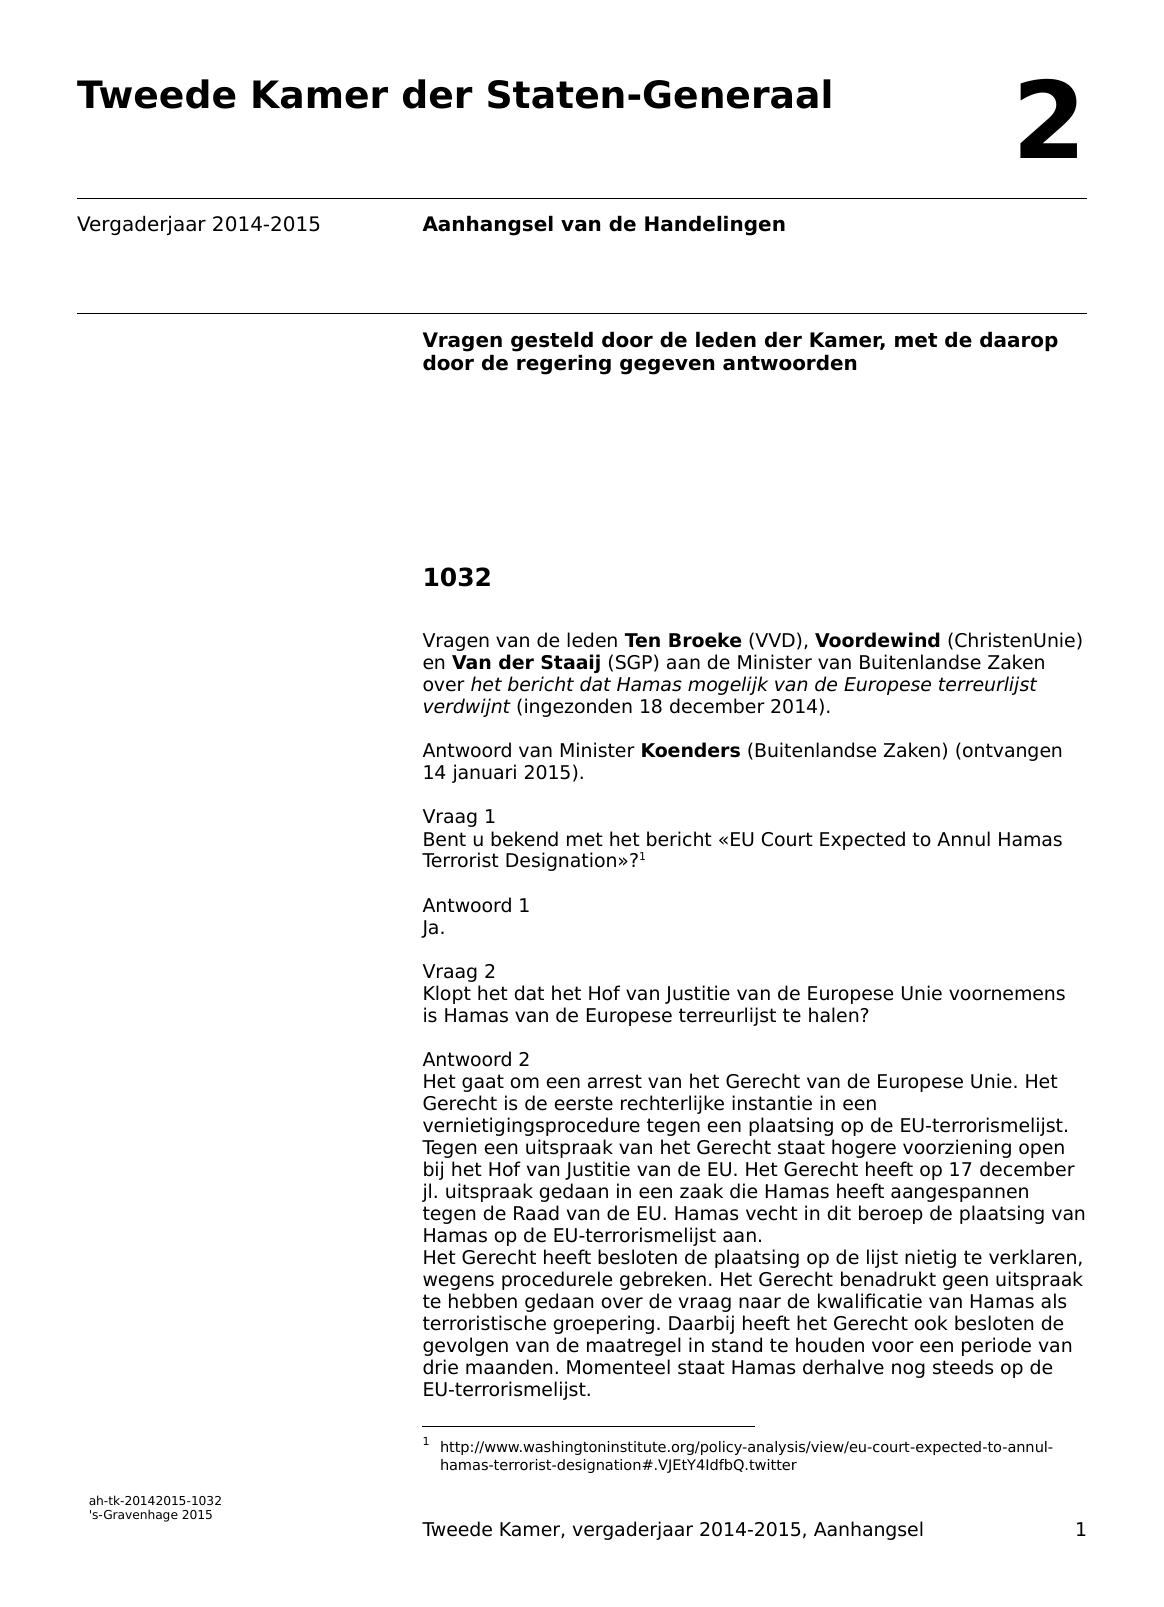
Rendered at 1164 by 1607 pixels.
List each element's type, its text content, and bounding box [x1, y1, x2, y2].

text 's-Gravenhage 2015 [88, 1508, 323, 1522]
table_header Tweede Kamer der Staten-Generaal [77, 59, 886, 198]
text http://www.washingtoninstitute.org/policy-analysis/view/eu-court-expected-to-annul-hamas-terrorist-designation#.VJEtY4IdfbQ.twitter [422, 1435, 1087, 1474]
text Klopt het dat het Hof van Justitie van de Europese Unie voornemens is Hamas van de Europese terreurlijst te halen? [422, 983, 1087, 1027]
table_cell [77, 314, 422, 375]
text Bent u bekend met het bericht «EU Court Expected to Annul Hamas Terrorist Designation»? [422, 828, 1087, 872]
text 1032 [422, 563, 1087, 592]
text Vraag 2 [422, 961, 1087, 983]
text Vraag 1 [422, 806, 1087, 828]
table_cell Aanhangsel van de Handelingen [422, 199, 1087, 313]
table_cell Vergaderjaar 2014-2015 [77, 199, 422, 313]
text Het gaat om een arrest van het Gerecht van de Europese Unie. Het Gerecht is de eerste rechterlijke instantie in een vernietigingsprocedure tegen een plaatsing op de EU-terrorismelijst. Tegen een uitspraak van het Gerecht staat hogere voorziening open bij het Hof van Justitie van de EU. Het Gerecht heeft op 17 december jl. uitspraak gedaan in een zaak die Hamas heeft aangespannen tegen de Raad van de EU. Hamas vecht in dit beroep de plaatsing van Hamas op de EU-terrorismelijst aan. [422, 1071, 1087, 1247]
text Het Gerecht heeft besloten de plaatsing op de lijst nietig te verklaren, wegens procedurele gebreken. Het Gerecht benadrukt geen uitspraak te hebben gedaan over de vraag naar de kwalificatie van Hamas als terroristische groepering. Daarbij heeft het Gerecht ook besloten de gevolgen van de maatregel in stand te houden voor een periode van drie maanden. Momenteel staat Hamas derhalve nog steeds op de EU-terrorismelijst. [422, 1247, 1087, 1401]
text Ja. [422, 917, 1087, 938]
text ah-tk-20142015-1032 [88, 1494, 323, 1508]
text Vragen van de leden Ten Broeke (VVD), Voordewind (ChristenUnie) en Van der Staaij (SGP) aan de Minister van Buitenlandse Zaken over het bericht dat Hamas mogelijk van de Europese terreurlijst verdwijnt (ingezonden 18 december 2014). [422, 630, 1087, 718]
table_header 2 [886, 59, 1087, 198]
text Antwoord 1 [422, 894, 1087, 917]
text Antwoord 2 [422, 1049, 1087, 1071]
table_cell Vragen gesteld door de leden der Kamer, met de daarop door de regering gegeven antwoorden [422, 314, 1087, 375]
text Antwoord van Minister Koenders (Buitenlandse Zaken) (ontvangen 14 januari 2015). [422, 740, 1087, 784]
